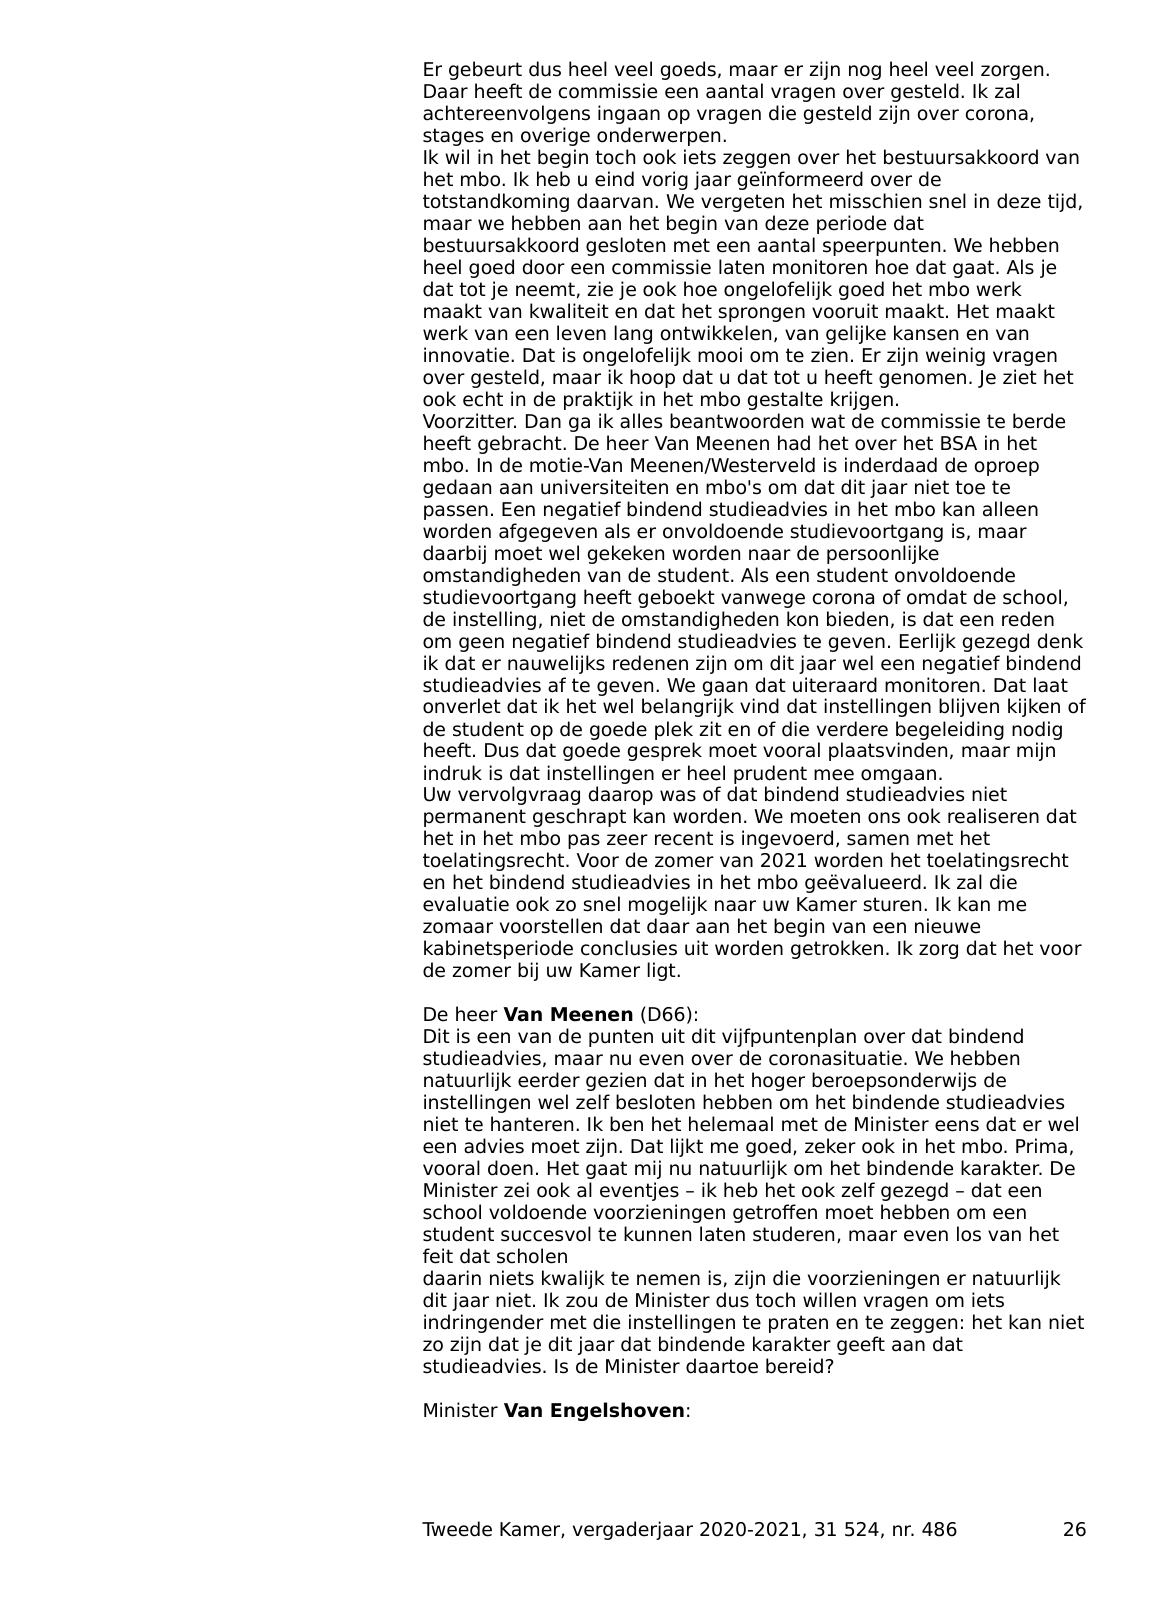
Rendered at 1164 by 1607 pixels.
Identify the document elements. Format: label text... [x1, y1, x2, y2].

text De heer Van Meenen (D66): [422, 1004, 1087, 1026]
text Ik wil in het begin toch ook iets zeggen over het bestuursakkoord van het mbo. Ik heb u eind vorig jaar geïnformeerd over de totstandkoming daarvan. We vergeten het misschien snel in deze tijd, maar we hebben aan het begin van deze periode dat bestuursakkoord gesloten met een aantal speerpunten. We hebben heel goed door een commissie laten monitoren hoe dat gaat. Als je dat tot je neemt, zie je ook hoe ongelofelijk goed het mbo werk maakt van kwaliteit en dat het sprongen vooruit maakt. Het maakt werk van een leven lang ontwikkelen, van gelijke kansen en van innovatie. Dat is ongelofelijk mooi om te zien. Er zijn weinig vragen over gesteld, maar ik hoop dat u dat tot u heeft genomen. Je ziet het ook echt in de praktijk in het mbo gestalte krijgen. [422, 147, 1087, 411]
text Minister Van Engelshoven: [422, 1400, 1087, 1422]
text Er gebeurt dus heel veel goeds, maar er zijn nog heel veel zorgen. Daar heeft de commissie een aantal vragen over gesteld. Ik zal achtereenvolgens ingaan op vragen die gesteld zijn over corona, stages en overige onderwerpen. [422, 59, 1087, 147]
text daarin niets kwalijk te nemen is, zijn die voorzieningen er natuurlijk dit jaar niet. Ik zou de Minister dus toch willen vragen om iets indringender met die instellingen te praten en te zeggen: het kan niet zo zijn dat je dit jaar dat bindende karakter geeft aan dat studieadvies. Is de Minister daartoe bereid? [422, 1268, 1087, 1378]
text Dit is een van de punten uit dit vijfpuntenplan over dat bindend studieadvies, maar nu even over de coronasituatie. We hebben natuurlijk eerder gezien dat in het hoger beroepsonderwijs de instellingen wel zelf besloten hebben om het bindende studieadvies niet te hanteren. Ik ben het helemaal met de Minister eens dat er wel een advies moet zijn. Dat lijkt me goed, zeker ook in het mbo. Prima, vooral doen. Het gaat mij nu natuurlijk om het bindende karakter. De Minister zei ook al eventjes – ik heb het ook zelf gezegd – dat een school voldoende voorzieningen getroffen moet hebben om een student succesvol te kunnen laten studeren, maar even los van het feit dat scholen [422, 1026, 1087, 1268]
text Voorzitter. Dan ga ik alles beantwoorden wat de commissie te berde heeft gebracht. De heer Van Meenen had het over het BSA in het mbo. In de motie-Van Meenen/Westerveld is inderdaad de oproep gedaan aan universiteiten en mbo's om dat dit jaar niet toe te passen. Een negatief bindend studieadvies in het mbo kan alleen worden afgegeven als er onvoldoende studievoortgang is, maar daarbij moet wel gekeken worden naar de persoonlijke omstandigheden van de student. Als een student onvoldoende studievoortgang heeft geboekt vanwege corona of omdat de school, de instelling, niet de omstandigheden kon bieden, is dat een reden om geen negatief bindend studieadvies te geven. Eerlijk gezegd denk ik dat er nauwelijks redenen zijn om dit jaar wel een negatief bindend studieadvies af te geven. We gaan dat uiteraard monitoren. Dat laat onverlet dat ik het wel belangrijk vind dat instellingen blijven kijken of de student op de goede plek zit en of die verdere begeleiding nodig heeft. Dus dat goede gesprek moet vooral plaatsvinden, maar mijn indruk is dat instellingen er heel prudent mee omgaan. [422, 411, 1087, 784]
text Uw vervolgvraag daarop was of dat bindend studieadvies niet permanent geschrapt kan worden. We moeten ons ook realiseren dat het in het mbo pas zeer recent is ingevoerd, samen met het toelatingsrecht. Voor de zomer van 2021 worden het toelatingsrecht en het bindend studieadvies in het mbo geëvalueerd. Ik zal die evaluatie ook zo snel mogelijk naar uw Kamer sturen. Ik kan me zomaar voorstellen dat daar aan het begin van een nieuwe kabinetsperiode conclusies uit worden getrokken. Ik zorg dat het voor de zomer bij uw Kamer ligt. [422, 784, 1087, 982]
